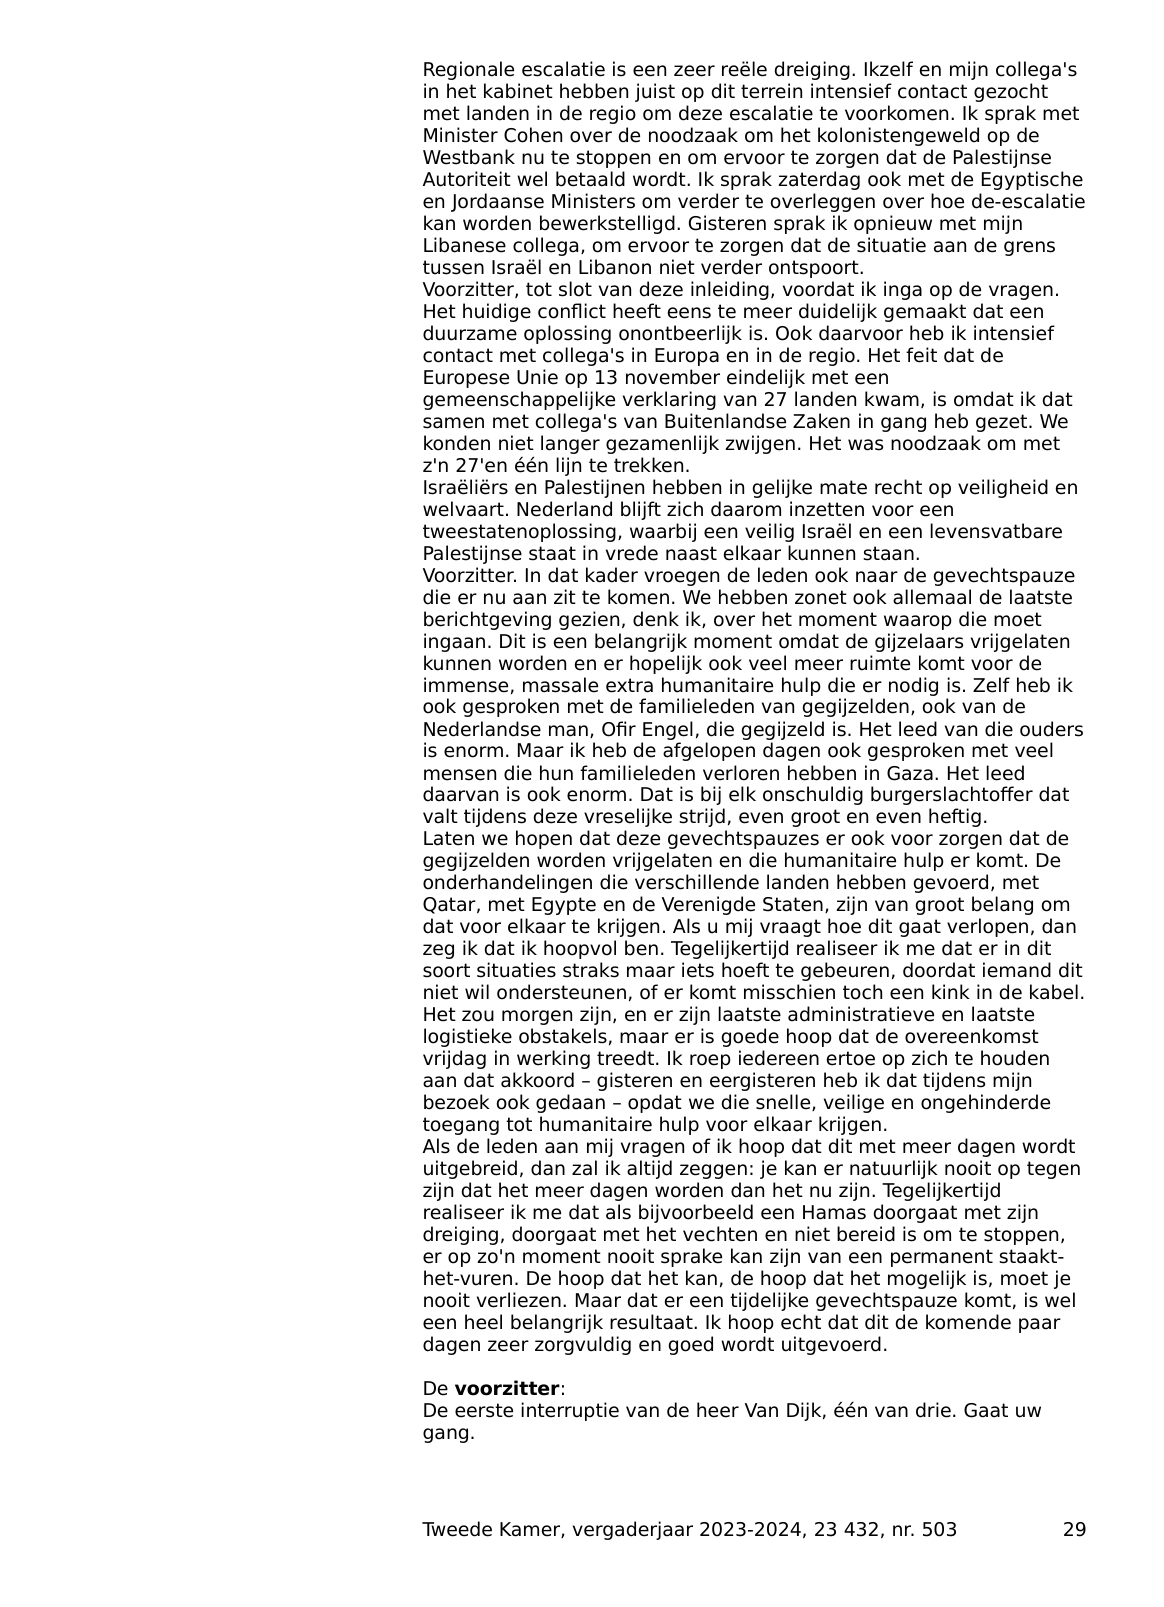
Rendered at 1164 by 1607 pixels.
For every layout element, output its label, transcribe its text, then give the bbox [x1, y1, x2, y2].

text De eerste interruptie van de heer Van Dijk, één van drie. Gaat uw gang. [422, 1400, 1087, 1444]
text Voorzitter. In dat kader vroegen de leden ook naar de gevechtspauze die er nu aan zit te komen. We hebben zonet ook allemaal de laatste berichtgeving gezien, denk ik, over het moment waarop die moet ingaan. Dit is een belangrijk moment omdat de gijzelaars vrijgelaten kunnen worden en er hopelijk ook veel meer ruimte komt voor de immense, massale extra humanitaire hulp die er nodig is. Zelf heb ik ook gesproken met de familieleden van gegijzelden, ook van de Nederlandse man, Ofir Engel, die gegijzeld is. Het leed van die ouders is enorm. Maar ik heb de afgelopen dagen ook gesproken met veel mensen die hun familieleden verloren hebben in Gaza. Het leed daarvan is ook enorm. Dat is bij elk onschuldig burgerslachtoffer dat valt tijdens deze vreselijke strijd, even groot en even heftig. [422, 564, 1087, 828]
text Laten we hopen dat deze gevechtspauzes er ook voor zorgen dat de gegijzelden worden vrijgelaten en die humanitaire hulp er komt. De onderhandelingen die verschillende landen hebben gevoerd, met Qatar, met Egypte en de Verenigde Staten, zijn van groot belang om dat voor elkaar te krijgen. Als u mij vraagt hoe dit gaat verlopen, dan zeg ik dat ik hoopvol ben. Tegelijkertijd realiseer ik me dat er in dit soort situaties straks maar iets hoeft te gebeuren, doordat iemand dit niet wil ondersteunen, of er komt misschien toch een kink in de kabel. Het zou morgen zijn, en er zijn laatste administratieve en laatste logistieke obstakels, maar er is goede hoop dat de overeenkomst vrijdag in werking treedt. Ik roep iedereen ertoe op zich te houden aan dat akkoord – gisteren en eergisteren heb ik dat tijdens mijn bezoek ook gedaan – opdat we die snelle, veilige en ongehinderde toegang tot humanitaire hulp voor elkaar krijgen. [422, 828, 1087, 1136]
text Regionale escalatie is een zeer reële dreiging. Ikzelf en mijn collega's in het kabinet hebben juist op dit terrein intensief contact gezocht met landen in de regio om deze escalatie te voorkomen. Ik sprak met Minister Cohen over de noodzaak om het kolonistengeweld op de Westbank nu te stoppen en om ervoor te zorgen dat de Palestijnse Autoriteit wel betaald wordt. Ik sprak zaterdag ook met de Egyptische en Jordaanse Ministers om verder te overleggen over hoe de-escalatie kan worden bewerkstelligd. Gisteren sprak ik opnieuw met mijn Libanese collega, om ervoor te zorgen dat de situatie aan de grens tussen Israël en Libanon niet verder ontspoort. [422, 59, 1087, 279]
text Israëliërs en Palestijnen hebben in gelijke mate recht op veiligheid en welvaart. Nederland blijft zich daarom inzetten voor een tweestatenoplossing, waarbij een veilig Israël en een levensvatbare Palestijnse staat in vrede naast elkaar kunnen staan. [422, 477, 1087, 564]
text Als de leden aan mij vragen of ik hoop dat dit met meer dagen wordt uitgebreid, dan zal ik altijd zeggen: je kan er natuurlijk nooit op tegen zijn dat het meer dagen worden dan het nu zijn. Tegelijkertijd realiseer ik me dat als bijvoorbeeld een Hamas doorgaat met zijn dreiging, doorgaat met het vechten en niet bereid is om te stoppen, er op zo'n moment nooit sprake kan zijn van een permanent staakt-het-vuren. De hoop dat het kan, de hoop dat het mogelijk is, moet je nooit verliezen. Maar dat er een tijdelijke gevechtspauze komt, is wel een heel belangrijk resultaat. Ik hoop echt dat dit de komende paar dagen zeer zorgvuldig en goed wordt uitgevoerd. [422, 1136, 1087, 1356]
text De voorzitter: [422, 1378, 1087, 1400]
text Voorzitter, tot slot van deze inleiding, voordat ik inga op de vragen. Het huidige conflict heeft eens te meer duidelijk gemaakt dat een duurzame oplossing onontbeerlijk is. Ook daarvoor heb ik intensief contact met collega's in Europa en in de regio. Het feit dat de Europese Unie op 13 november eindelijk met een gemeenschappelijke verklaring van 27 landen kwam, is omdat ik dat samen met collega's van Buitenlandse Zaken in gang heb gezet. We konden niet langer gezamenlijk zwijgen. Het was noodzaak om met z'n 27'en één lijn te trekken. [422, 279, 1087, 477]
